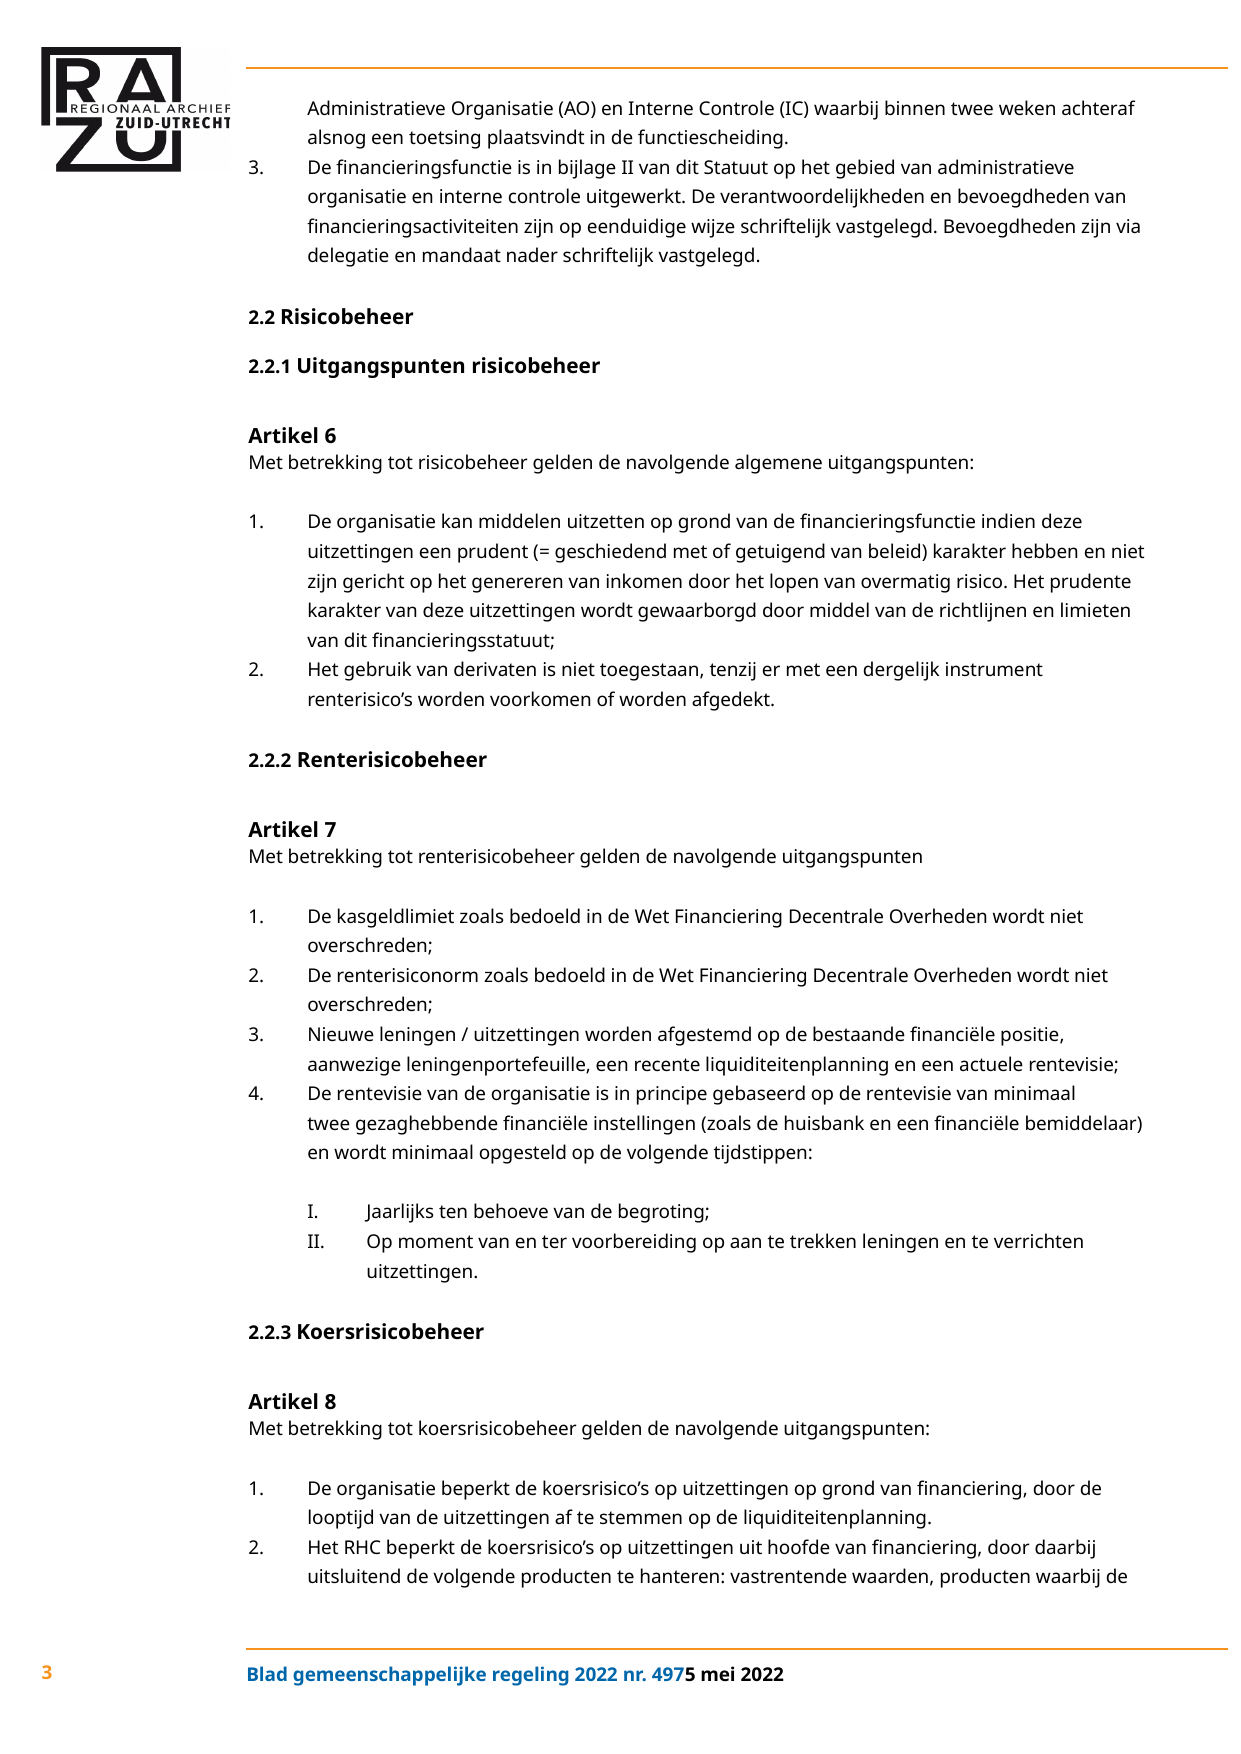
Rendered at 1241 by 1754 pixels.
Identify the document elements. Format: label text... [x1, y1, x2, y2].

list De financieringsfunctie is in bijlage II van dit Statuut op het gebied van administratieve organisatie en interne controle uitgewerkt. De verantwoordelijkheden en bevoegdheden van financieringsactiviteiten zijn op eenduidige wijze schriftelijk vastgelegd. Bevoegdheden zijn via delegatie en mandaat nader schriftelijk vastgelegd. [248, 154, 1152, 268]
text Met betrekking tot koersrisicobeheer gelden de navolgende uitgangspunten: [248, 1416, 1152, 1441]
text Artikel 6 [248, 421, 1152, 449]
text Artikel 8 [248, 1387, 1152, 1416]
list De renterisiconorm zoals bedoeld in de Wet Financiering Decentrale Overheden wordt niet overschreden; [248, 962, 1152, 1017]
text Met betrekking tot renterisicobeheer gelden de navolgende uitgangspunten [248, 844, 1152, 869]
text 2.2.2 Renterisicobeheer [248, 745, 1152, 774]
text 2.2 Risicobeheer [248, 302, 1152, 330]
list Nieuwe leningen / uitzettingen worden afgestemd op de bestaande financiële positie, aanwezige leningenportefeuille, een recente liquiditeitenplanning en een actuele rentevisie; [248, 1021, 1152, 1077]
picture [41, 47, 231, 172]
list De organisatie kan middelen uitzetten op grond van de financieringsfunctie indien deze uitzettingen een prudent (= geschiedend met of getuigend van beleid) karakter hebben en niet zijn gericht op het genereren van inkomen door het lopen van overmatig risico. Het prudente karakter van deze uitzettingen wordt gewaarborgd door middel van de richtlijnen en limieten van dit financieringsstatuut; [248, 509, 1152, 653]
list Het gebruik van derivaten is niet toegestaan, tenzij er met een dergelijk instrument renterisico’s worden voorkomen of worden afgedekt. [248, 657, 1152, 712]
list De kasgeldlimiet zoals bedoeld in de Wet Financiering Decentrale Overheden wordt niet overschreden; [248, 903, 1152, 958]
list De rentevisie van de organisatie is in principe gebaseerd op de rentevisie van minimaal twee gezaghebbende financiële instellingen (zoals de huisbank en een financiële bemiddelaar) en wordt minimaal opgesteld op de volgende tijdstippen: [248, 1080, 1152, 1165]
list Op moment van en ter voorbereiding op aan te trekken leningen en te verrichten uitzettingen. [307, 1228, 1152, 1284]
list Het RHC beperkt de koersrisico’s op uitzettingen uit hoofde van financiering, door daarbij uitsluitend de volgende producten te hanteren: vastrentende waarden, producten waarbij de [248, 1534, 1152, 1589]
text 2.2.1 Uitgangspunten risicobeheer [248, 351, 1152, 379]
list Administratieve Organisatie (AO) en Interne Controle (IC) waarbij binnen twee weken achteraf alsnog een toetsing plaatsvindt in de functiescheiding. [248, 95, 1152, 150]
list De organisatie beperkt de koersrisico’s op uitzettingen op grond van financiering, door de looptijd van de uitzettingen af te stemmen op de liquiditeitenplanning. [248, 1475, 1152, 1530]
text Artikel 7 [248, 815, 1152, 844]
list Jaarlijks ten behoeve van de begroting; [307, 1199, 1152, 1224]
text 2.2.3 Koersrisicobeheer [248, 1317, 1152, 1346]
text Met betrekking tot risicobeheer gelden de navolgende algemene uitgangspunten: [248, 449, 1152, 475]
